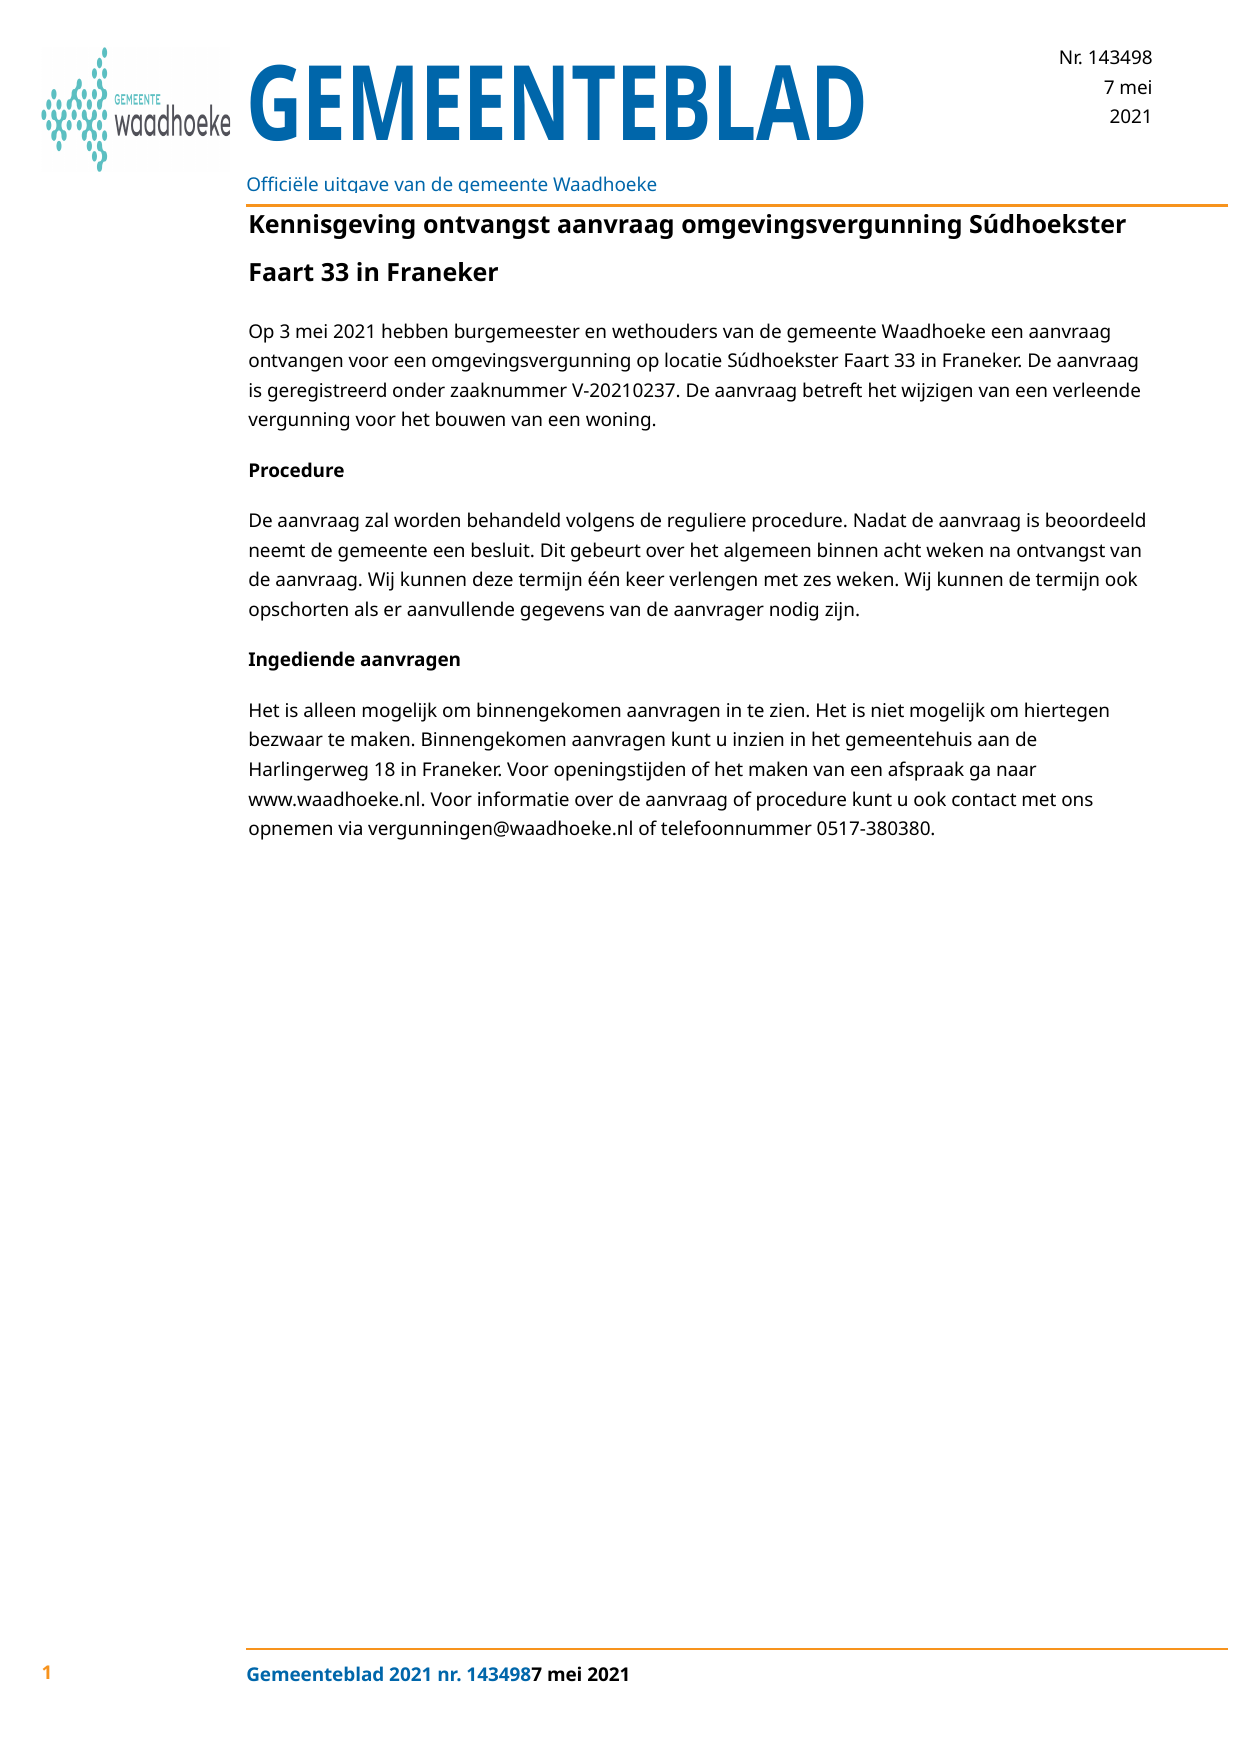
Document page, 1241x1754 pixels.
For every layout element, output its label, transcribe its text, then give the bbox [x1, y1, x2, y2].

picture [41, 47, 231, 172]
text Ingediende aanvragen [248, 647, 1152, 672]
text Op 3 mei 2021 hebben burgemeester en wethouders van de gemeente Waadhoeke een aanvraag ontvangen voor een omgevingsvergunning op locatie Súdhoekster Faart 33 in Franeker. De aanvraag is geregistreerd onder zaaknummer V-20210237. De aanvraag betreft het wijzigen van een verleende vergunning voor het bouwen van een woning. [248, 318, 1152, 432]
text De aanvraag zal worden behandeld volgens de reguliere procedure. Nadat de aanvraag is beoordeeld neemt de gemeente een besluit. Dit gebeurt over het algemeen binnen acht weken na ontvangst van de aanvraag. Wij kunnen deze termijn één keer verlengen met zes weken. Wij kunnen de termijn ook opschorten als er aanvullende gegevens van de aanvrager nodig zijn. [248, 507, 1152, 622]
text Het is alleen mogelijk om binnengekomen aanvragen in te zien. Het is niet mogelijk om hiertegen bezwaar te maken. Binnengekomen aanvragen kunt u inzien in het gemeentehuis aan de Harlingerweg 18 in Franeker. Voor openingstijden of het maken van een afspraak ga naar www.waadhoeke.nl. Voor informatie over de aanvraag of procedure kunt u ook contact met ons opnemen via vergunningen@waadhoeke.nl of telefoonnummer 0517-380380. [248, 697, 1152, 841]
text Kennisgeving ontvangst aanvraag omgevingsvergunning Súdhoekster Faart 33 in Franeker [248, 207, 1152, 288]
text Procedure [248, 457, 1152, 483]
